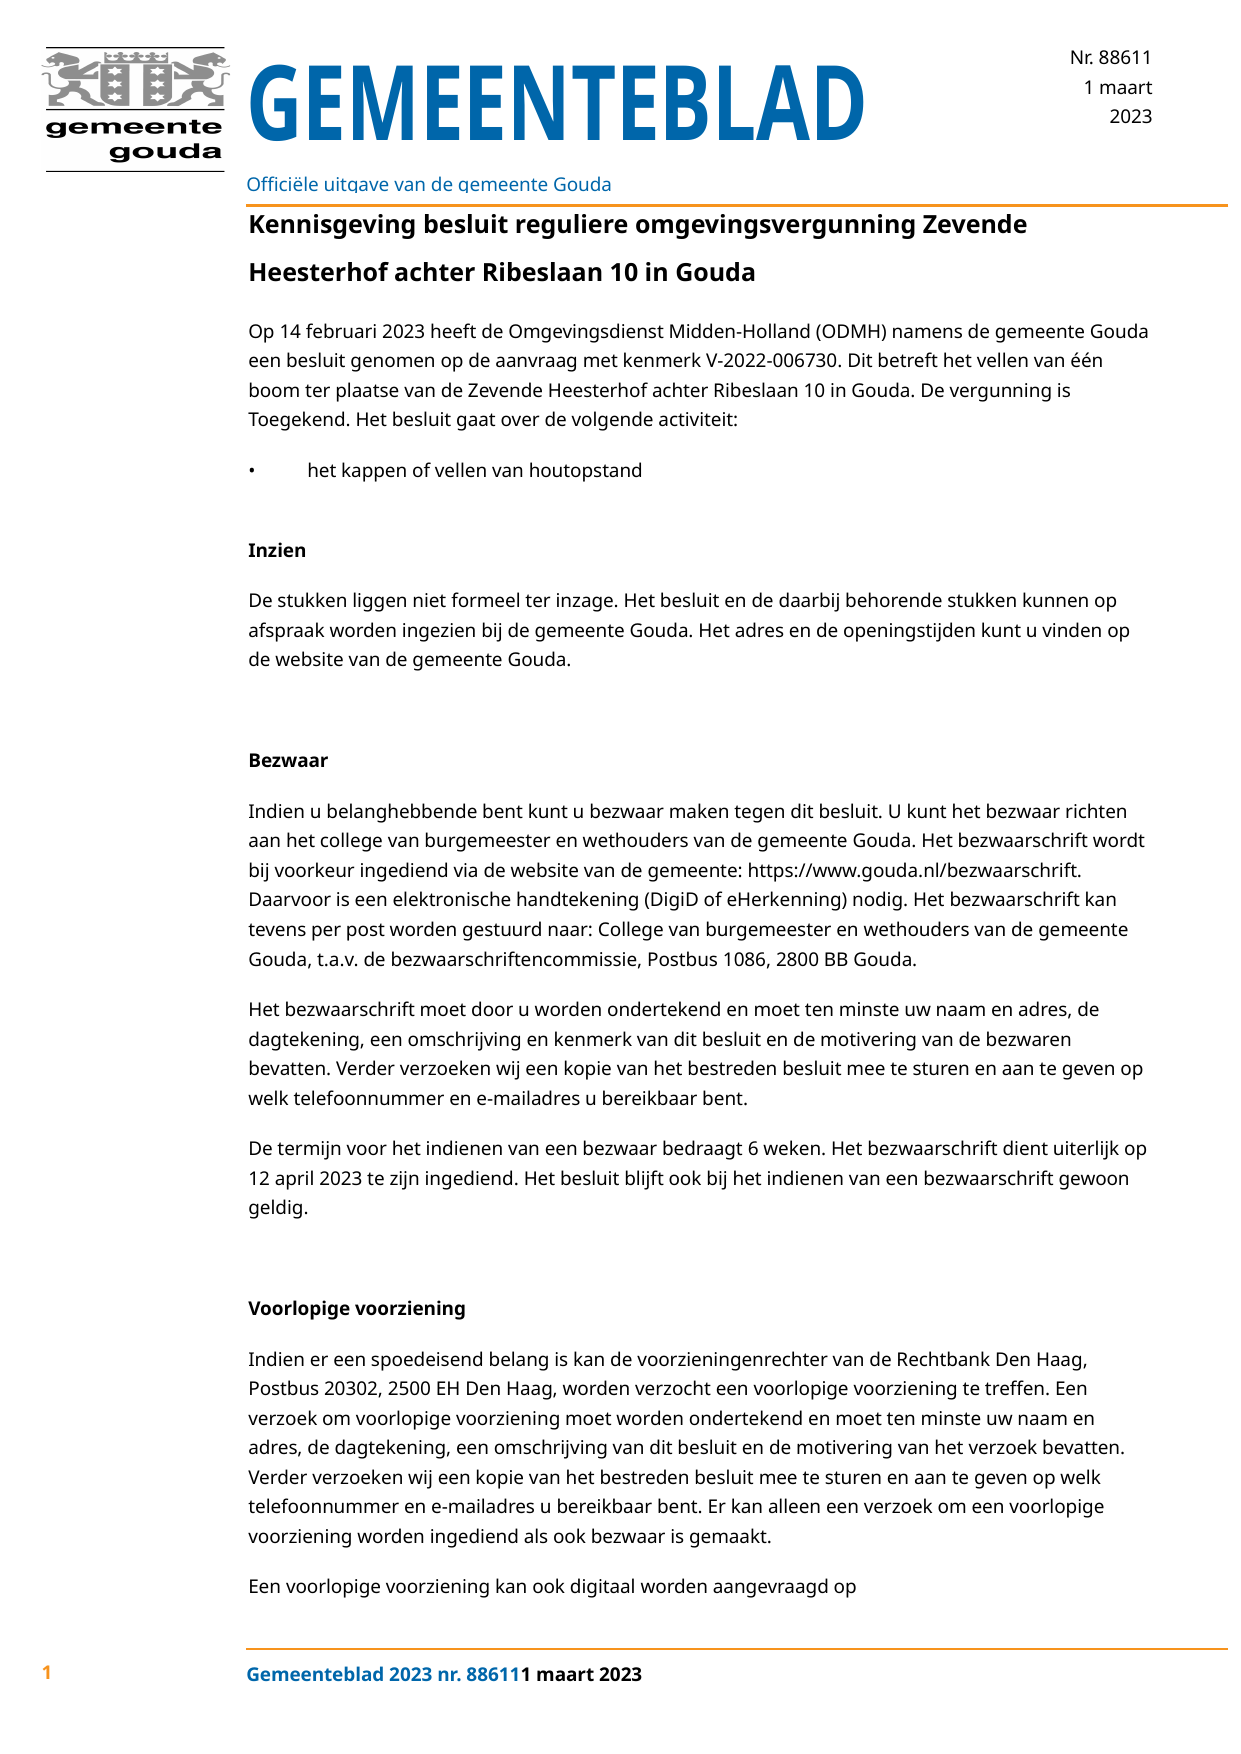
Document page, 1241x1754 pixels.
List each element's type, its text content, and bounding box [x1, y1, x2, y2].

text Een voorlopige voorziening kan ook digitaal worden aangevraagd op [248, 1574, 1152, 1599]
text Kennisgeving besluit reguliere omgevingsvergunning Zevende Heesterhof achter Ribeslaan 10 in Gouda [248, 207, 1152, 288]
text Voorlopige voorziening [248, 1295, 1152, 1321]
picture [41, 47, 231, 172]
text Indien er een spoedeisend belang is kan de voorzieningenrechter van de Rechtbank Den Haag, Postbus 20302, 2500 EH Den Haag, worden verzocht een voorlopige voorziening te treffen. Een verzoek om voorlopige voorziening moet worden ondertekend en moet ten minste uw naam en adres, de dagtekening, een omschrijving van dit besluit en de motivering van het verzoek bevatten. Verder verzoeken wij een kopie van het bestreden besluit mee te sturen en aan te geven op welk telefoonnummer en e-mailadres u bereikbaar bent. Er kan alleen een verzoek om een voorlopige voorziening worden ingediend als ook bezwaar is gemaakt. [248, 1346, 1152, 1549]
text Indien u belanghebbende bent kunt u bezwaar maken tegen dit besluit. U kunt het bezwaar richten aan het college van burgemeester en wethouders van de gemeente Gouda. Het bezwaarschrift wordt bij voorkeur ingediend via de website van de gemeente: https://www.gouda.nl/bezwaarschrift. Daarvoor is een elektronische handtekening (DigiD of eHerkenning) nodig. Het bezwaarschrift kan tevens per post worden gestuurd naar: College van burgemeester en wethouders van de gemeente Gouda, t.a.v. de bezwaarschriftencommissie, Postbus 1086, 2800 BB Gouda. [248, 798, 1152, 972]
text Het bezwaarschrift moet door u worden ondertekend en moet ten minste uw naam en adres, de dagtekening, een omschrijving en kenmerk van dit besluit en de motivering van de bezwaren bevatten. Verder verzoeken wij een kopie van het bestreden besluit mee te sturen en aan te geven op welk telefoonnummer en e-mailadres u bereikbaar bent. [248, 996, 1152, 1111]
text De termijn voor het indienen van een bezwaar bedraagt 6 weken. Het bezwaarschrift dient uiterlijk op 12 april 2023 te zijn ingediend. Het besluit blijft ook bij het indienen van een bezwaarschrift gewoon geldig. [248, 1135, 1152, 1220]
text Bezwaar [248, 747, 1152, 773]
text Inzien [248, 537, 1152, 563]
text Op 14 februari 2023 heeft de Omgevingsdienst Midden-Holland (ODMH) namens de gemeente Gouda een besluit genomen op de aanvraag met kenmerk V-2022-006730. Dit betreft het vellen van één boom ter plaatse van de Zevende Heesterhof achter Ribeslaan 10 in Gouda. De vergunning is Toegekend. Het besluit gaat over de volgende activiteit: [248, 318, 1152, 432]
list het kappen of vellen van houtopstand [248, 457, 1152, 483]
text De stukken liggen niet formeel ter inzage. Het besluit en de daarbij behorende stukken kunnen op afspraak worden ingezien bij de gemeente Gouda. Het adres en de openingstijden kunt u vinden op de website van de gemeente Gouda. [248, 587, 1152, 672]
